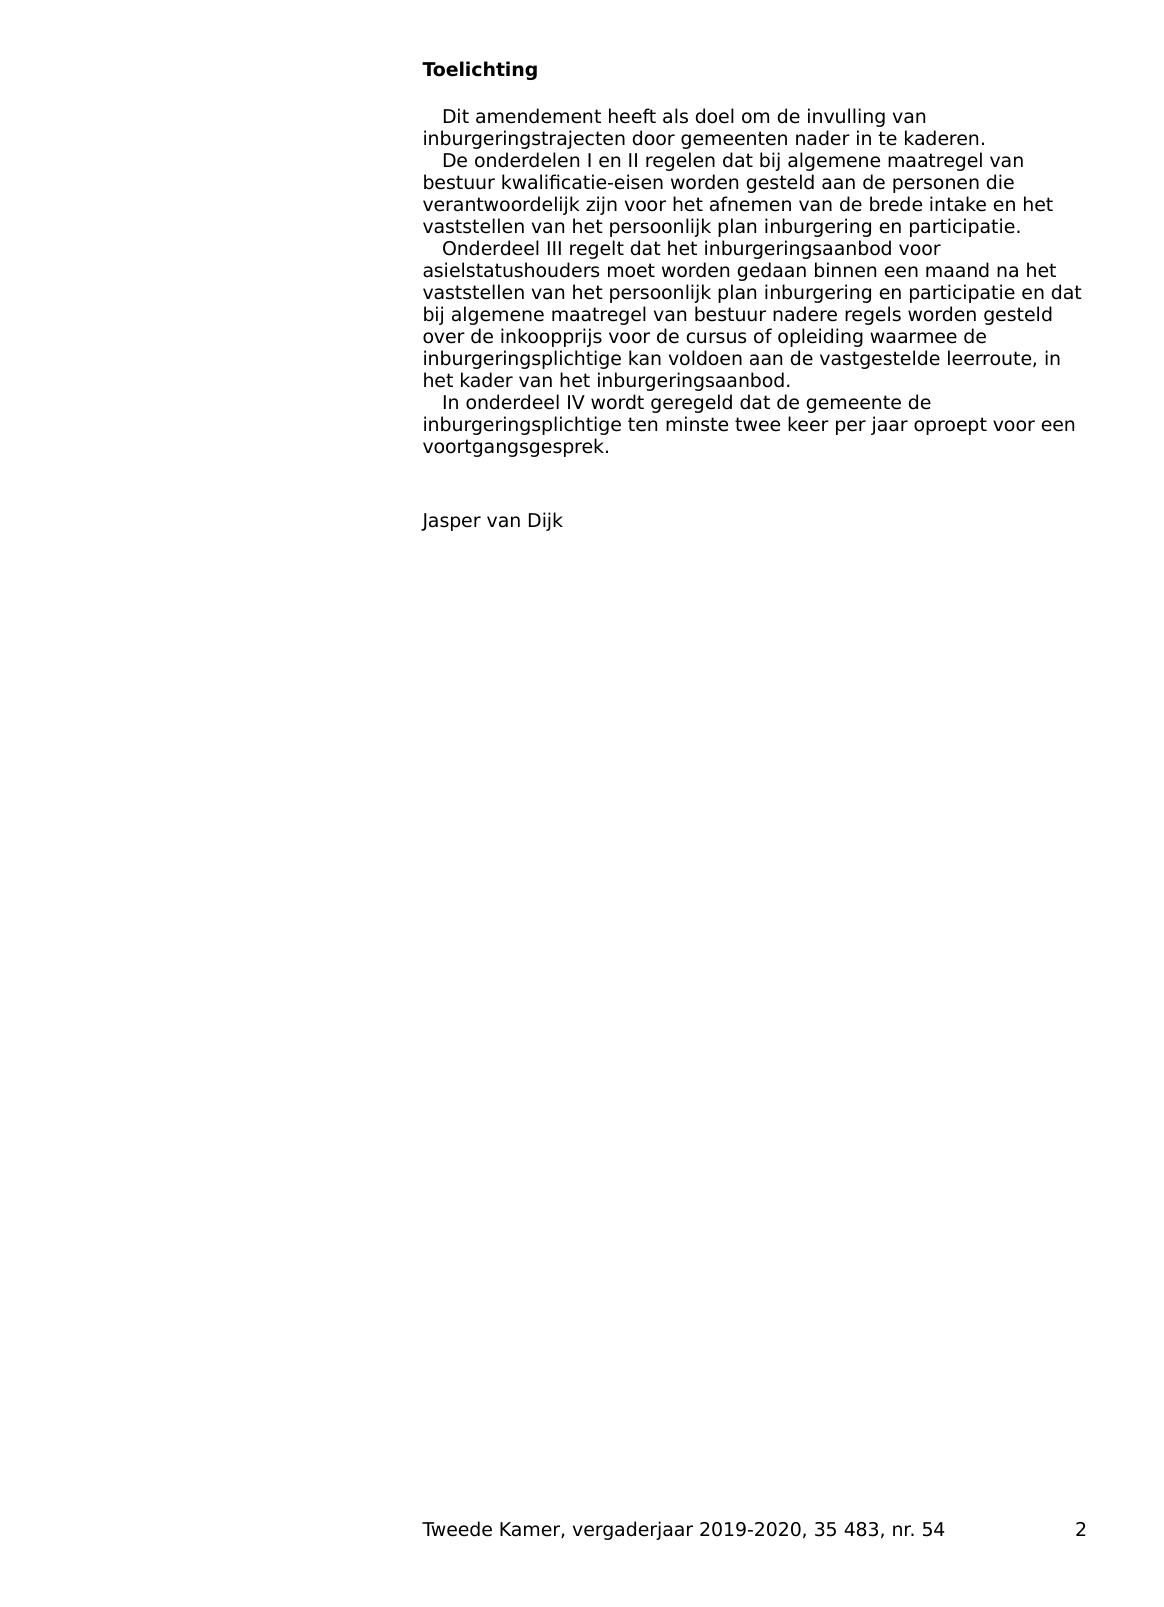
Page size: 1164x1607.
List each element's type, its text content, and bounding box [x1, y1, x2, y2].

text In onderdeel IV wordt geregeld dat de gemeente de inburgeringsplichtige ten minste twee keer per jaar oproept voor een voortgangsgesprek. [422, 392, 1087, 458]
text Onderdeel III regelt dat het inburgeringsaanbod voor asielstatushouders moet worden gedaan binnen een maand na het vaststellen van het persoonlijk plan inburgering en participatie en dat bij algemene maatregel van bestuur nadere regels worden gesteld over de inkoopprijs voor de cursus of opleiding waarmee de inburgeringsplichtige kan voldoen aan de vastgestelde leerroute, in het kader van het inburgeringsaanbod. [422, 238, 1087, 392]
text Dit amendement heeft als doel om de invulling van inburgeringstrajecten door gemeenten nader in te kaderen. [422, 106, 1087, 150]
subtitle Toelichting [422, 59, 1087, 81]
text De onderdelen I en II regelen dat bij algemene maatregel van bestuur kwalificatie-eisen worden gesteld aan de personen die verantwoordelijk zijn voor het afnemen van de brede intake en het vaststellen van het persoonlijk plan inburgering en participatie. [422, 150, 1087, 238]
text Jasper van Dijk [422, 488, 1087, 532]
